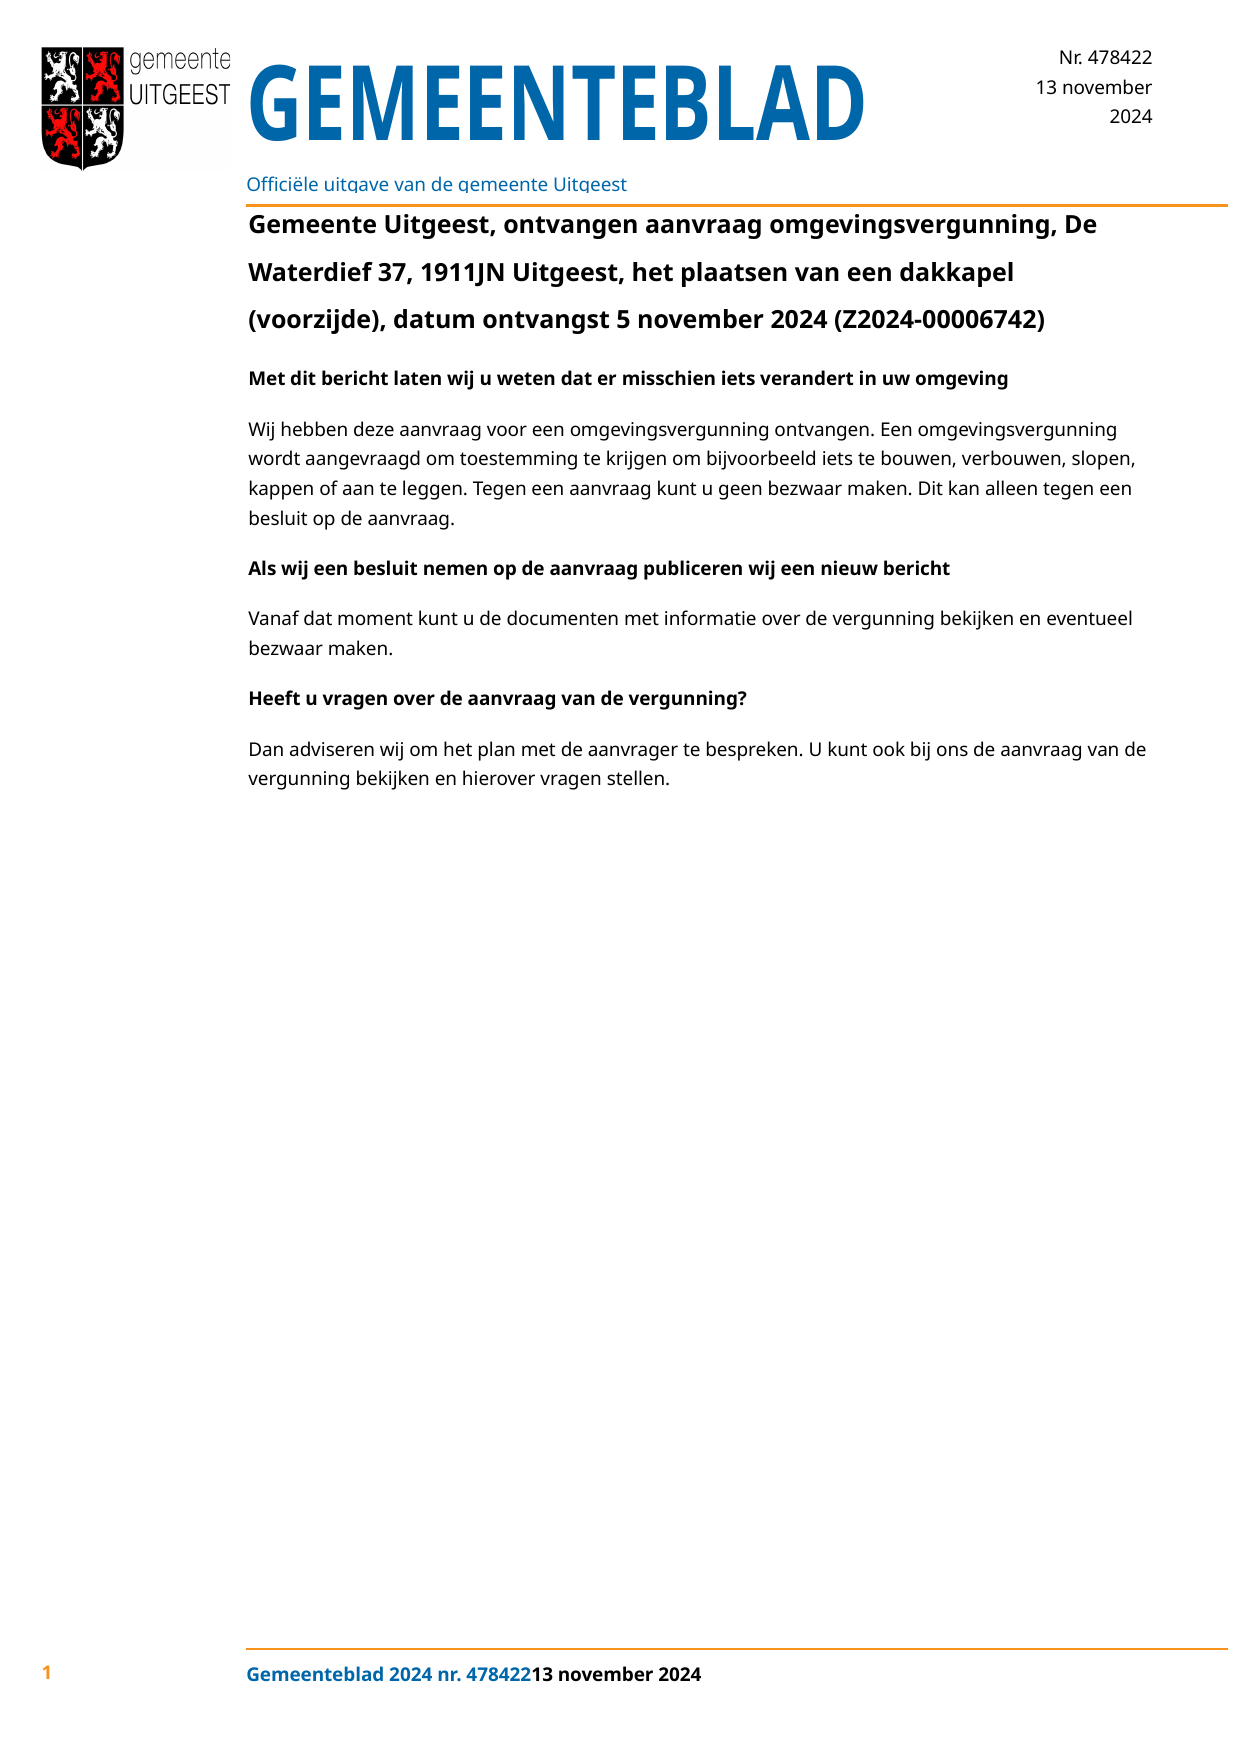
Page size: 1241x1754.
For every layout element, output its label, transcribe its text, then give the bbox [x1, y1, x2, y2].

text Wij hebben deze aanvraag voor een omgevingsvergunning ontvangen. Een omgevingsvergunning wordt aangevraagd om toestemming te krijgen om bijvoorbeeld iets te bouwen, verbouwen, slopen, kappen of aan te leggen. Tegen een aanvraag kunt u geen bezwaar maken. Dit kan alleen tegen een besluit op de aanvraag. [248, 416, 1152, 530]
text Gemeente Uitgeest, ontvangen aanvraag omgevingsvergunning, De Waterdief 37, 1911JN Uitgeest, het plaatsen van een dakkapel (voorzijde), datum ontvangst 5 november 2024 (Z2024-00006742) [248, 207, 1152, 336]
text Heeft u vragen over de aanvraag van de vergunning? [248, 686, 1152, 711]
picture [41, 47, 231, 172]
text Met dit bericht laten wij u weten dat er misschien iets verandert in uw omgeving [248, 366, 1152, 391]
text Als wij een besluit nemen op de aanvraag publiceren wij een nieuw bericht [248, 555, 1152, 581]
text Vanaf dat moment kunt u de documenten met informatie over de vergunning bekijken en eventueel bezwaar maken. [248, 606, 1152, 661]
text Dan adviseren wij om het plan met de aanvrager te bespreken. U kunt ook bij ons de aanvraag van de vergunning bekijken en hierover vragen stellen. [248, 736, 1152, 791]
